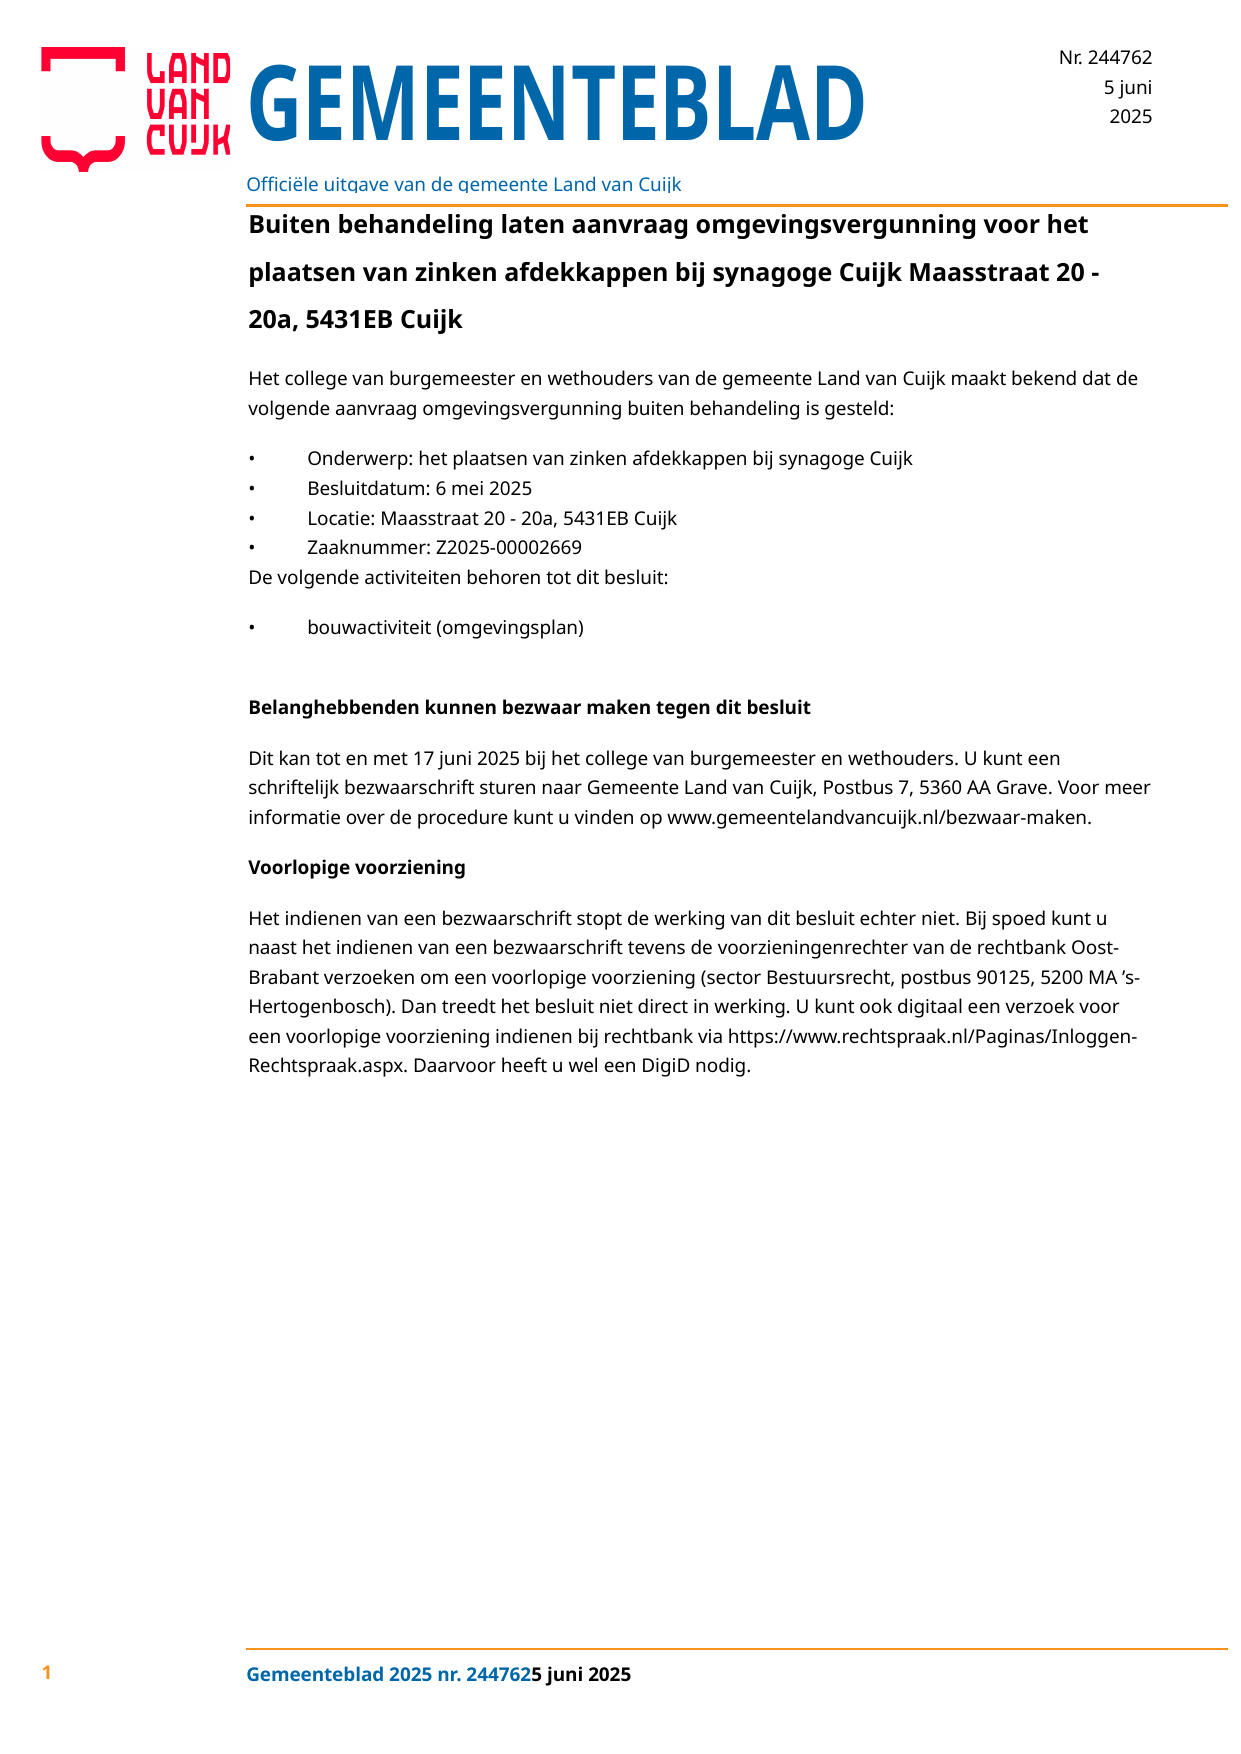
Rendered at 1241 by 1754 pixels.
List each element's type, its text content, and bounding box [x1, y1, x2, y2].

list Zaaknummer: Z2025-00002669 [248, 534, 1152, 560]
text Buiten behandeling laten aanvraag omgevingsvergunning voor het plaatsen van zinken afdekkappen bij synagoge Cuijk Maasstraat 20 - 20a, 5431EB Cuijk [248, 207, 1152, 336]
text Belanghebbenden kunnen bezwaar maken tegen dit besluit [248, 694, 1152, 720]
list Besluitdatum: 6 mei 2025 [248, 475, 1152, 501]
list Locatie: Maasstraat 20 - 20a, 5431EB Cuijk [248, 505, 1152, 530]
list Onderwerp: het plaatsen van zinken afdekkappen bij synagoge Cuijk [248, 446, 1152, 471]
text Het college van burgemeester en wethouders van de gemeente Land van Cuijk maakt bekend dat de volgende aanvraag omgevingsvergunning buiten behandeling is gesteld: [248, 366, 1152, 421]
text Dit kan tot en met 17 juni 2025 bij het college van burgemeester en wethouders. U kunt een schriftelijk bezwaarschrift sturen naar Gemeente Land van Cuijk, Postbus 7, 5360 AA Grave. Voor meer informatie over de procedure kunt u vinden op www.gemeentelandvancuijk.nl/bezwaar-maken. [248, 745, 1152, 829]
text Voorlopige voorziening [248, 854, 1152, 880]
picture [41, 47, 231, 172]
text De volgende activiteiten behoren tot dit besluit: [248, 564, 1152, 589]
list bouwactiviteit (omgevingsplan) [248, 614, 1152, 640]
text Het indienen van een bezwaarschrift stopt de werking van dit besluit echter niet. Bij spoed kunt u naast het indienen van een bezwaarschrift tevens de voorzieningenrechter van de rechtbank Oost-Brabant verzoeken om een voorlopige voorziening (sector Bestuursrecht, postbus 90125, 5200 MA ’s-Hertogenbosch). Dan treedt het besluit niet direct in werking. U kunt ook digitaal een verzoek voor een voorlopige voorziening indienen bij rechtbank via https://www.rechtspraak.nl/Paginas/Inloggen-Rechtspraak.aspx. Daarvoor heeft u wel een DigiD nodig. [248, 905, 1152, 1078]
